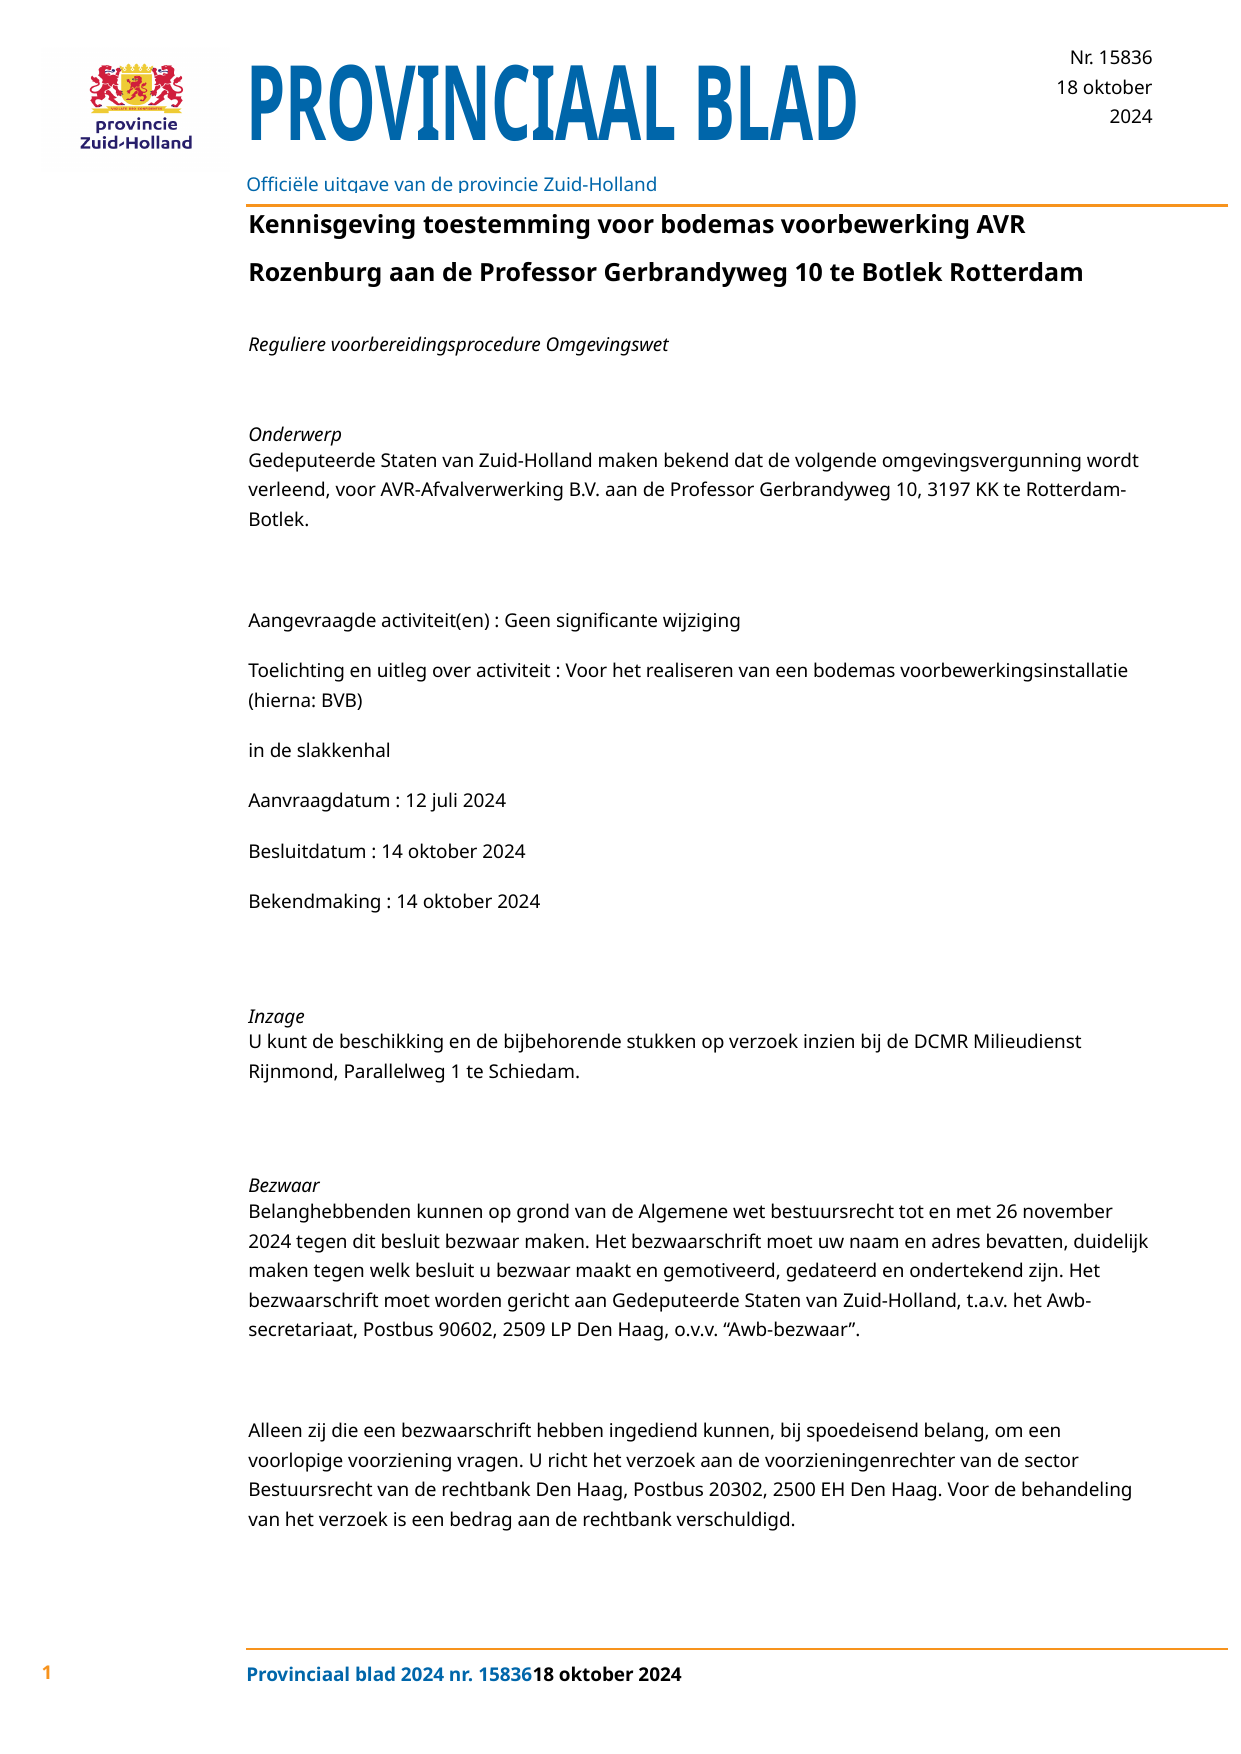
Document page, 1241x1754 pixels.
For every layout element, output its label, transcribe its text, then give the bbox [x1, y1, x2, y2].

text Reguliere voorbereidingsprocedure Omgevingswet [248, 331, 1152, 357]
text in de slakkenhal [248, 737, 1152, 763]
text Onderwerp [248, 421, 1152, 447]
text Toelichting en uitleg over activiteit : Voor het realiseren van een bodemas voorbewerkingsinstallatie (hierna: BVB) [248, 657, 1152, 713]
text Bezwaar [248, 1173, 1152, 1198]
text Gedeputeerde Staten van Zuid-Holland maken bekend dat de volgende omgevingsvergunning wordt verleend, voor AVR-Afvalverwerking B.V. aan de Professor Gerbrandyweg 10, 3197 KK te Rotterdam-Botlek. [248, 447, 1152, 532]
text Alleen zij die een bezwaarschrift hebben ingediend kunnen, bij spoedeisend belang, om een voorlopige voorziening vragen. U richt het verzoek aan de voorzieningenrechter van de sector Bestuursrecht van de rechtbank Den Haag, Postbus 20302, 2500 EH Den Haag. Voor de behandeling van het verzoek is een bedrag aan de rechtbank verschuldigd. [248, 1417, 1152, 1532]
text Belanghebbenden kunnen op grond van de Algemene wet bestuursrecht tot en met 26 november 2024 tegen dit besluit bezwaar maken. Het bezwaarschrift moet uw naam en adres bevatten, duidelijk maken tegen welk besluit u bezwaar maakt en gemotiveerd, gedateerd en ondertekend zijn. Het bezwaarschrift moet worden gericht aan Gedeputeerde Staten van Zuid-Holland, t.a.v. het Awb-secretariaat, Postbus 90602, 2509 LP Den Haag, o.v.v. “Awb-bezwaar”. [248, 1198, 1152, 1342]
text U kunt de beschikking en de bijbehorende stukken op verzoek inzien bij de DCMR Milieudienst Rijnmond, Parallelweg 1 te Schiedam. [248, 1029, 1152, 1084]
text Aangevraagde activiteit(en) : Geen significante wijziging [248, 607, 1152, 633]
text Aanvraagdatum : 12 juli 2024 [248, 788, 1152, 813]
picture [41, 47, 231, 172]
text Inzage [248, 1003, 1152, 1029]
text Kennisgeving toestemming voor bodemas voorbewerking AVR Rozenburg aan de Professor Gerbrandyweg 10 te Botlek Rotterdam [248, 207, 1152, 288]
text Bekendmaking : 14 oktober 2024 [248, 888, 1152, 914]
text Besluitdatum : 14 oktober 2024 [248, 838, 1152, 864]
